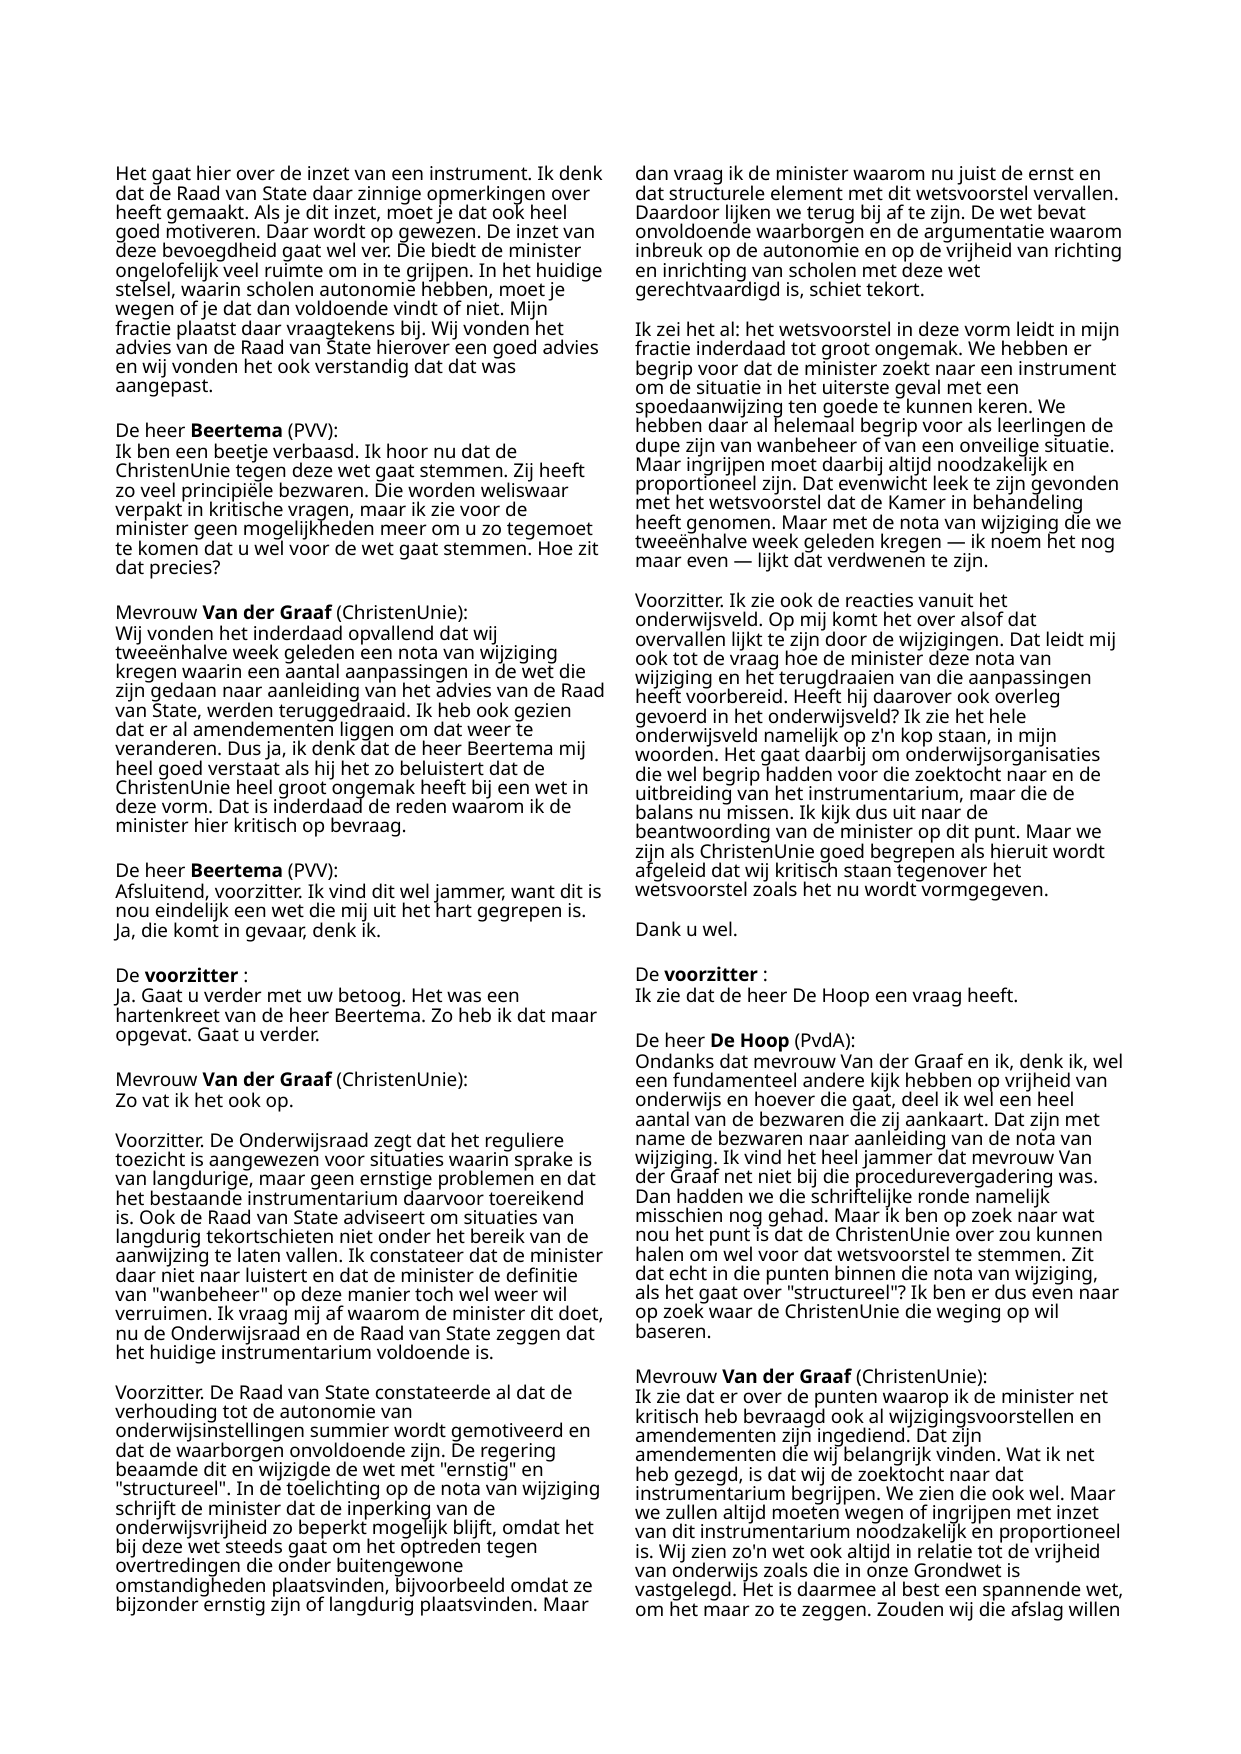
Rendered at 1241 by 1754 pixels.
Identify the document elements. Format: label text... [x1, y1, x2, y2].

text Ik ben een beetje verbaasd. Ik hoor nu dat de ChristenUnie tegen deze wet gaat stemmen. Zij heeft zo veel principiële bezwaren. Die worden weliswaar verpakt in kritische vragen, maar ik zie voor de minister geen mogelijkheden meer om u zo tegemoet te komen dat u wel voor de wet gaat stemmen. Hoe zit dat precies? [115, 443, 605, 578]
text Voorzitter. Ik zie ook de reacties vanuit het onderwijsveld. Op mij komt het over alsof dat overvallen lijkt te zijn door de wijzigingen. Dat leidt mij ook tot de vraag hoe de minister deze nota van wijziging en het terugdraaien van die aanpassingen heeft voorbereid. Heeft hij daarover ook overleg gevoerd in het onderwijsveld? Ik zie het hele onderwijsveld namelijk op z'n kop staan, in mijn woorden. Het gaat daarbij om onderwijsorganisaties die wel begrip hadden voor die zoektocht naar en de uitbreiding van het instrumentarium, maar die de balans nu missen. Ik kijk dus uit naar de beantwoording van de minister op dit punt. Maar we zijn als ChristenUnie goed begrepen als hieruit wordt afgeleid dat wij kritisch staan tegenover het wetsvoorstel zoals het nu wordt vormgegeven. [635, 592, 1125, 901]
text De voorzitter : [635, 961, 1125, 987]
text dan vraag ik de minister waarom nu juist de ernst en dat structurele element met dit wetsvoorstel vervallen. Daardoor lijken we terug bij af te zijn. De wet bevat onvoldoende waarborgen en de argumentatie waarom inbreuk op de autonomie en op de vrijheid van richting en inrichting van scholen met deze wet gerechtvaardigd is, schiet tekort. [635, 165, 1125, 300]
text Mevrouw Van der Graaf (ChristenUnie): [635, 1363, 1125, 1388]
text Ik zie dat de heer De Hoop een vraag heeft. [635, 987, 1125, 1006]
text Voorzitter. De Onderwijsraad zegt dat het reguliere toezicht is aangewezen voor situaties waarin sprake is van langdurige, maar geen ernstige problemen en dat het bestaande instrumentarium daarvoor toereikend is. Ook de Raad van State adviseert om situaties van langdurig tekortschieten niet onder het bereik van de aanwijzing te laten vallen. Ik constateer dat de minister daar niet naar luistert en dat de minister de definitie van "wanbeheer" op deze manier toch wel weer wil verruimen. Ik vraag mij af waarom de minister dit doet, nu de Onderwijsraad en de Raad van State zeggen dat het huidige instrumentarium voldoende is. [115, 1132, 605, 1363]
text Voorzitter. De Raad van State constateerde al dat de verhouding tot de autonomie van onderwijsinstellingen summier wordt gemotiveerd en dat de waarborgen onvoldoende zijn. De regering beaamde dit en wijzigde de wet met "ernstig" en "structureel". In de toelichting op de nota van wijziging schrijft de minister dat de inperking van de onderwijsvrijheid zo beperkt mogelijk blijft, omdat het bij deze wet steeds gaat om het optreden tegen overtredingen die onder buitengewone omstandigheden plaatsvinden, bijvoorbeeld omdat ze bijzonder ernstig zijn of langdurig plaatsvinden. Maar [115, 1384, 605, 1615]
text De heer De Hoop (PvdA): [635, 1027, 1125, 1053]
text Ja. Gaat u verder met uw betoog. Het was een hartenkreet van de heer Beertema. Zo heb ik dat maar opgevat. Gaat u verder. [115, 987, 605, 1045]
text Het gaat hier over de inzet van een instrument. Ik denk dat de Raad van State daar zinnige opmerkingen over heeft gemaakt. Als je dit inzet, moet je dat ook heel goed motiveren. Daar wordt op gewezen. De inzet van deze bevoegdheid gaat wel ver. Die biedt de minister ongelofelijk veel ruimte om in te grijpen. In het huidige stelsel, waarin scholen autonomie hebben, moet je wegen of je dat dan voldoende vindt of niet. Mijn fractie plaatst daar vraagtekens bij. Wij vonden het advies van de Raad van State hierover een goed advies en wij vonden het ook verstandig dat dat was aangepast. [115, 165, 605, 397]
text Ik zei het al: het wetsvoorstel in deze vorm leidt in mijn fractie inderdaad tot groot ongemak. We hebben er begrip voor dat de minister zoekt naar een instrument om de situatie in het uiterste geval met een spoedaanwijzing ten goede te kunnen keren. We hebben daar al helemaal begrip voor als leerlingen de dupe zijn van wanbeheer of van een onveilige situatie. Maar ingrijpen moet daarbij altijd noodzakelijk en proportioneel zijn. Dat evenwicht leek te zijn gevonden met het wetsvoorstel dat de Kamer in behandeling heeft genomen. Maar met de nota van wijziging die we tweeënhalve week geleden kregen — ik noem het nog maar even — lijkt dat verdwenen te zijn. [635, 321, 1125, 571]
text De heer Beertema (PVV): [115, 417, 605, 443]
text De heer Beertema (PVV): [115, 857, 605, 883]
text Wij vonden het inderdaad opvallend dat wij tweeënhalve week geleden een nota van wijziging kregen waarin een aantal aanpassingen in de wet die zijn gedaan naar aanleiding van het advies van de Raad van State, werden teruggedraaid. Ik heb ook gezien dat er al amendementen liggen om dat weer te veranderen. Dus ja, ik denk dat de heer Beertema mij heel goed verstaat als hij het zo beluistert dat de ChristenUnie heel groot ongemak heeft bij een wet in deze vorm. Dat is inderdaad de reden waarom ik de minister hier kritisch op bevraag. [115, 624, 605, 837]
text Ik zie dat er over de punten waarop ik de minister net kritisch heb bevraagd ook al wijzigingsvoorstellen en amendementen zijn ingediend. Dat zijn amendementen die wij belangrijk vinden. Wat ik net heb gezegd, is dat wij de zoektocht naar dat instrumentarium begrijpen. We zien die ook wel. Maar we zullen altijd moeten wegen of ingrijpen met inzet van dit instrumentarium noodzakelijk en proportioneel is. Wij zien zo'n wet ook altijd in relatie tot de vrijheid van onderwijs zoals die in onze Grondwet is vastgelegd. Het is daarmee al best een spannende wet, om het maar zo te zeggen. Zouden wij die afslag willen [635, 1388, 1125, 1620]
text Mevrouw Van der Graaf (ChristenUnie): [115, 599, 605, 624]
text Afsluitend, voorzitter. Ik vind dit wel jammer, want dit is nou eindelijk een wet die mij uit het hart gegrepen is. Ja, die komt in gevaar, denk ik. [115, 883, 605, 941]
text De voorzitter : [115, 962, 605, 987]
text Mevrouw Van der Graaf (ChristenUnie): [115, 1066, 605, 1092]
text Dank u wel. [635, 921, 1125, 941]
text Zo vat ik het ook op. [115, 1092, 605, 1111]
text Ondanks dat mevrouw Van der Graaf en ik, denk ik, wel een fundamenteel andere kijk hebben op vrijheid van onderwijs en hoever die gaat, deel ik wel een heel aantal van de bezwaren die zij aankaart. Dat zijn met name de bezwaren naar aanleiding van de nota van wijziging. Ik vind het heel jammer dat mevrouw Van der Graaf net niet bij die procedurevergadering was. Dan hadden we die schriftelijke ronde namelijk misschien nog gehad. Maar ik ben op zoek naar wat nou het punt is dat de ChristenUnie over zou kunnen halen om wel voor dat wetsvoorstel te stemmen. Zit dat echt in die punten binnen die nota van wijziging, als het gaat over "structureel"? Ik ben er dus even naar op zoek waar de ChristenUnie die weging op wil baseren. [635, 1053, 1125, 1342]
